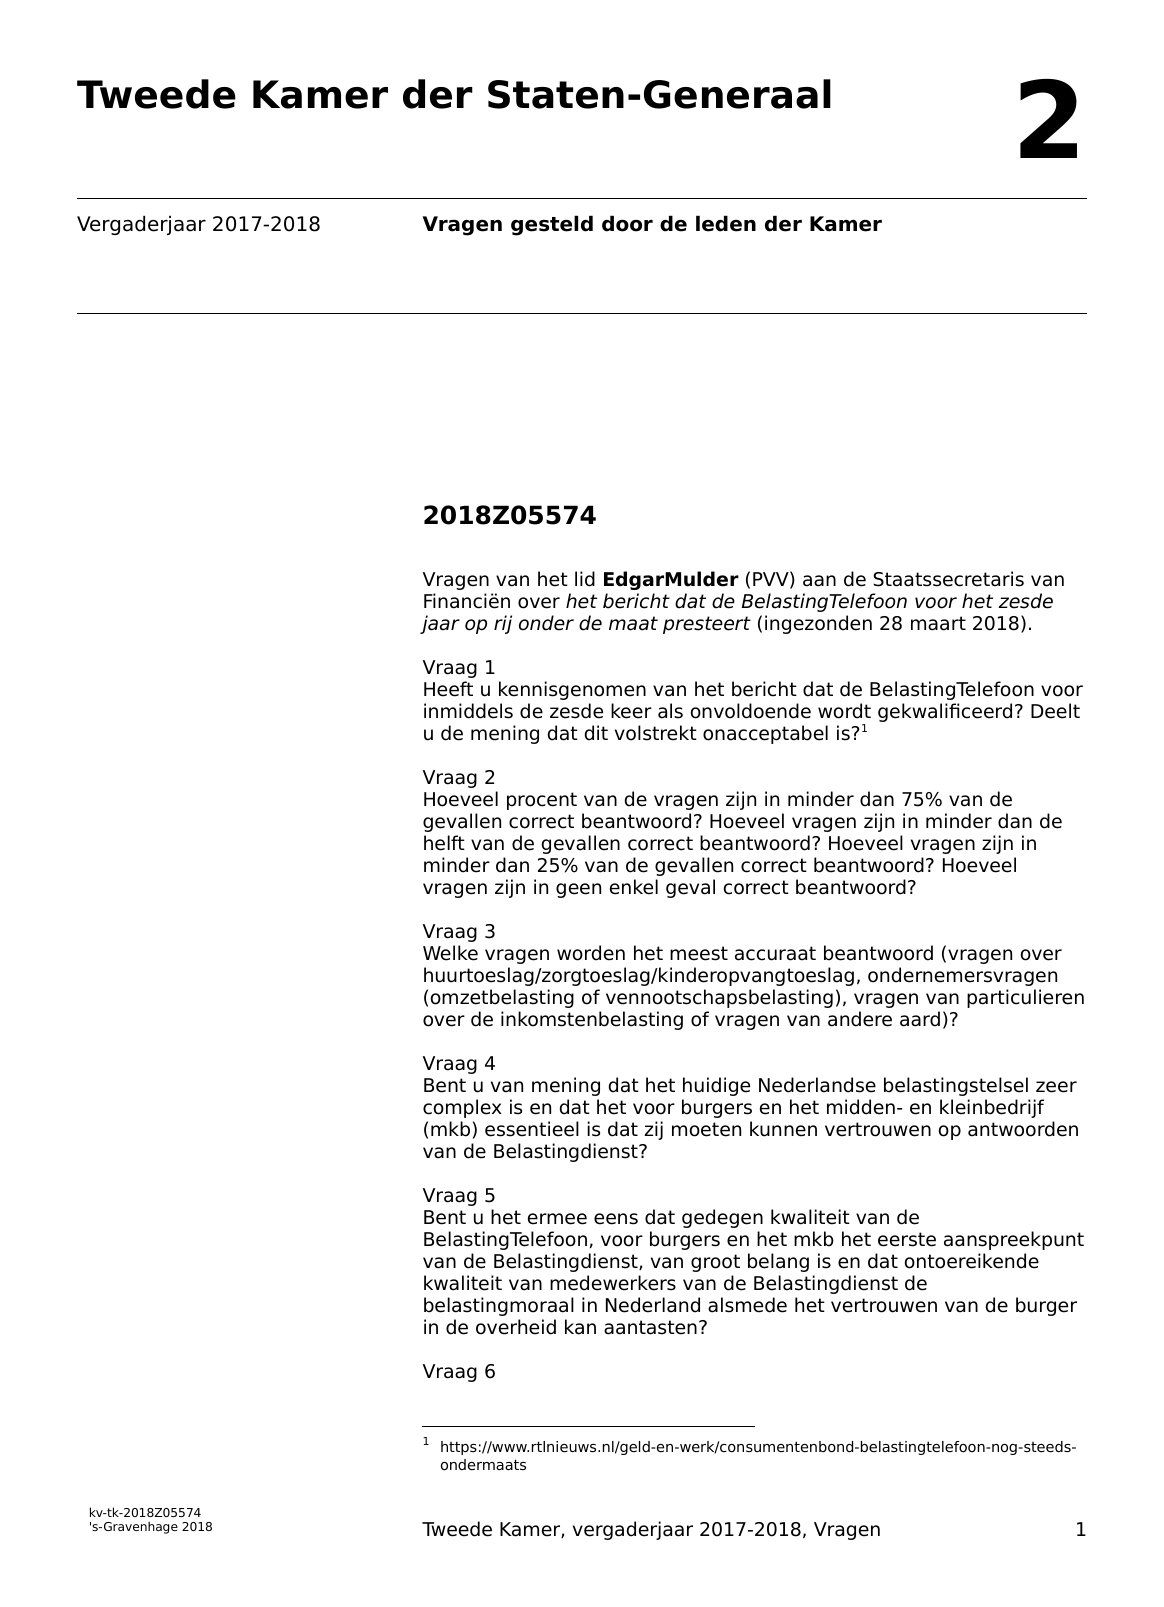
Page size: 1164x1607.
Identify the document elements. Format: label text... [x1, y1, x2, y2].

text Vraag 3 [422, 921, 1087, 943]
text Vraag 6 [422, 1361, 1087, 1383]
text https://www.rtlnieuws.nl/geld-en-werk/consumentenbond-belastingtelefoon-nog-steeds-ondermaats [422, 1435, 1087, 1474]
text Vraag 5 [422, 1185, 1087, 1207]
table_cell Vragen gesteld door de leden der Kamer [422, 199, 1087, 313]
text Vraag 4 [422, 1053, 1087, 1075]
text Vraag 1 [422, 657, 1087, 679]
text Vraag 2 [422, 767, 1087, 789]
text 2018Z05574 [422, 501, 1087, 531]
text Bent u het ermee eens dat gedegen kwaliteit van de BelastingTelefoon, voor burgers en het mkb het eerste aanspreekpunt van de Belastingdienst, van groot belang is en dat ontoereikende kwaliteit van medewerkers van de Belastingdienst de belastingmoraal in Nederland alsmede het vertrouwen van de burger in de overheid kan aantasten? [422, 1207, 1087, 1339]
text Vragen van het lid EdgarMulder (PVV) aan de Staatssecretaris van Financiën over het bericht dat de BelastingTelefoon voor het zesde jaar op rij onder de maat presteert (ingezonden 28 maart 2018). [422, 569, 1087, 635]
table_cell Vergaderjaar 2017-2018 [77, 199, 422, 313]
text 's-Gravenhage 2018 [88, 1520, 323, 1534]
text Hoeveel procent van de vragen zijn in minder dan 75% van de gevallen correct beantwoord? Hoeveel vragen zijn in minder dan de helft van de gevallen correct beantwoord? Hoeveel vragen zijn in minder dan 25% van de gevallen correct beantwoord? Hoeveel vragen zijn in geen enkel geval correct beantwoord? [422, 789, 1087, 899]
text Welke vragen worden het meest accuraat beantwoord (vragen over huurtoeslag/zorgtoeslag/kinderopvangtoeslag, ondernemersvragen (omzetbelasting of vennootschapsbelasting), vragen van particulieren over de inkomstenbelasting of vragen van andere aard)? [422, 943, 1087, 1031]
text kv-tk-2018Z05574 [88, 1506, 323, 1520]
text Bent u van mening dat het huidige Nederlandse belastingstelsel zeer complex is en dat het voor burgers en het midden- en kleinbedrijf (mkb) essentieel is dat zij moeten kunnen vertrouwen op antwoorden van de Belastingdienst? [422, 1075, 1087, 1163]
table_header 2 [886, 59, 1087, 198]
table_header Tweede Kamer der Staten-Generaal [77, 59, 886, 198]
text Heeft u kennisgenomen van het bericht dat de BelastingTelefoon voor inmiddels de zesde keer als onvoldoende wordt gekwalificeerd? Deelt u de mening dat dit volstrekt onacceptabel is? [422, 679, 1087, 745]
